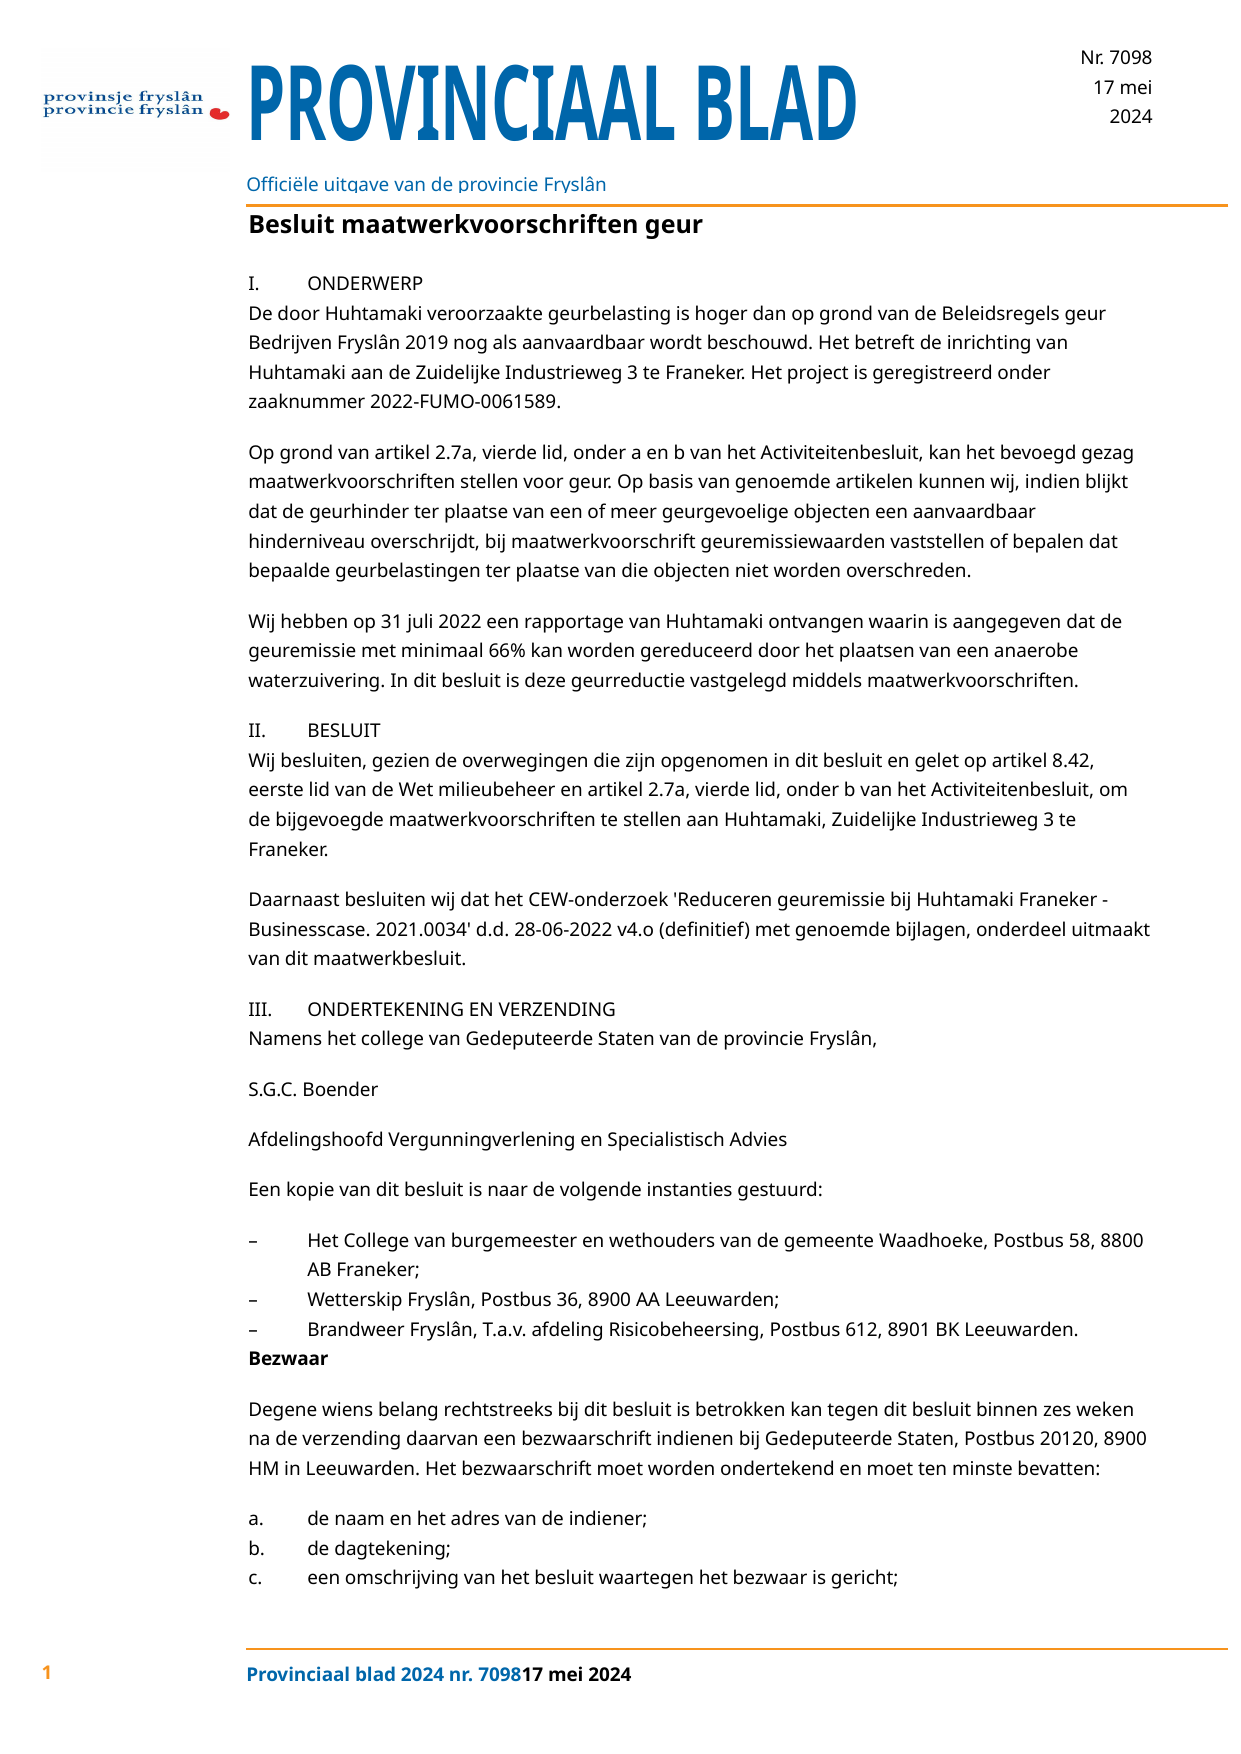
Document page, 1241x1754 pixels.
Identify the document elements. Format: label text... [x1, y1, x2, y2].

text Besluit maatwerkvoorschriften geur [248, 207, 1152, 241]
text Wij besluiten, gezien de overwegingen die zijn opgenomen in dit besluit en gelet op artikel 8.42, eerste lid van de Wet milieubeheer en artikel 2.7a, vierde lid, onder b van het Activiteitenbesluit, om de bijgevoegde maatwerkvoorschriften te stellen aan Huhtamaki, Zuidelijke Industrieweg 3 te Franeker. [248, 747, 1152, 861]
list ONDERWERP [248, 270, 1152, 296]
list ONDERTEKENING EN VERZENDING [248, 996, 1152, 1021]
list Wetterskip Fryslân, Postbus 36, 8900 AA Leeuwarden; [248, 1286, 1152, 1312]
text Daarnaast besluiten wij dat het CEW-onderzoek 'Reduceren geuremissie bij Huhtamaki Franeker - Businesscase. 2021.0034' d.d. 28-06-2022 v4.o (definitief) met genoemde bijlagen, onderdeel uitmaakt van dit maatwerkbesluit. [248, 886, 1152, 971]
list een omschrijving van het besluit waartegen het bezwaar is gericht; [248, 1564, 1152, 1590]
text Wij hebben op 31 juli 2022 een rapportage van Huhtamaki ontvangen waarin is aangegeven dat de geuremissie met minimaal 66% kan worden gereduceerd door het plaatsen van een anaerobe waterzuivering. In dit besluit is deze geurreductie vastgelegd middels maatwerkvoorschriften. [248, 608, 1152, 693]
text Namens het college van Gedeputeerde Staten van de provincie Fryslân, [248, 1025, 1152, 1051]
list BESLUIT [248, 717, 1152, 743]
text Afdelingshoofd Vergunningverlening en Specialistisch Advies [248, 1126, 1152, 1152]
list de dagtekening; [248, 1535, 1152, 1561]
list Het College van burgemeester en wethouders van de gemeente Waadhoeke, Postbus 58, 8800 AB Franeker; [248, 1227, 1152, 1282]
picture [41, 47, 231, 172]
list Brandweer Fryslân, T.a.v. afdeling Risicobeheersing, Postbus 612, 8901 BK Leeuwarden. [248, 1316, 1152, 1341]
list de naam en het adres van de indiener; [248, 1505, 1152, 1531]
text Op grond van artikel 2.7a, vierde lid, onder a en b van het Activiteitenbesluit, kan het bevoegd gezag maatwerkvoorschriften stellen voor geur. Op basis van genoemde artikelen kunnen wij, indien blijkt dat de geurhinder ter plaatse van een of meer geurgevoelige objecten een aanvaardbaar hinderniveau overschrijdt, bij maatwerkvoorschrift geuremissiewaarden vaststellen of bepalen dat bepaalde geurbelastingen ter plaatse van die objecten niet worden overschreden. [248, 439, 1152, 583]
text S.G.C. Boender [248, 1076, 1152, 1101]
text Een kopie van dit besluit is naar de volgende instanties gestuurd: [248, 1177, 1152, 1202]
text De door Huhtamaki veroorzaakte geurbelasting is hoger dan op grond van de Beleidsregels geur Bedrijven Fryslân 2019 nog als aanvaardbaar wordt beschouwd. Het betreft de inrichting van Huhtamaki aan de Zuidelijke Industrieweg 3 te Franeker. Het project is geregistreerd onder zaaknummer 2022-FUMO-0061589. [248, 300, 1152, 414]
text Bezwaar [248, 1345, 1152, 1371]
text Degene wiens belang rechtstreeks bij dit besluit is betrokken kan tegen dit besluit binnen zes weken na de verzending daarvan een bezwaarschrift indienen bij Gedeputeerde Staten, Postbus 20120, 8900 HM in Leeuwarden. Het bezwaarschrift moet worden ondertekend en moet ten minste bevatten: [248, 1396, 1152, 1481]
